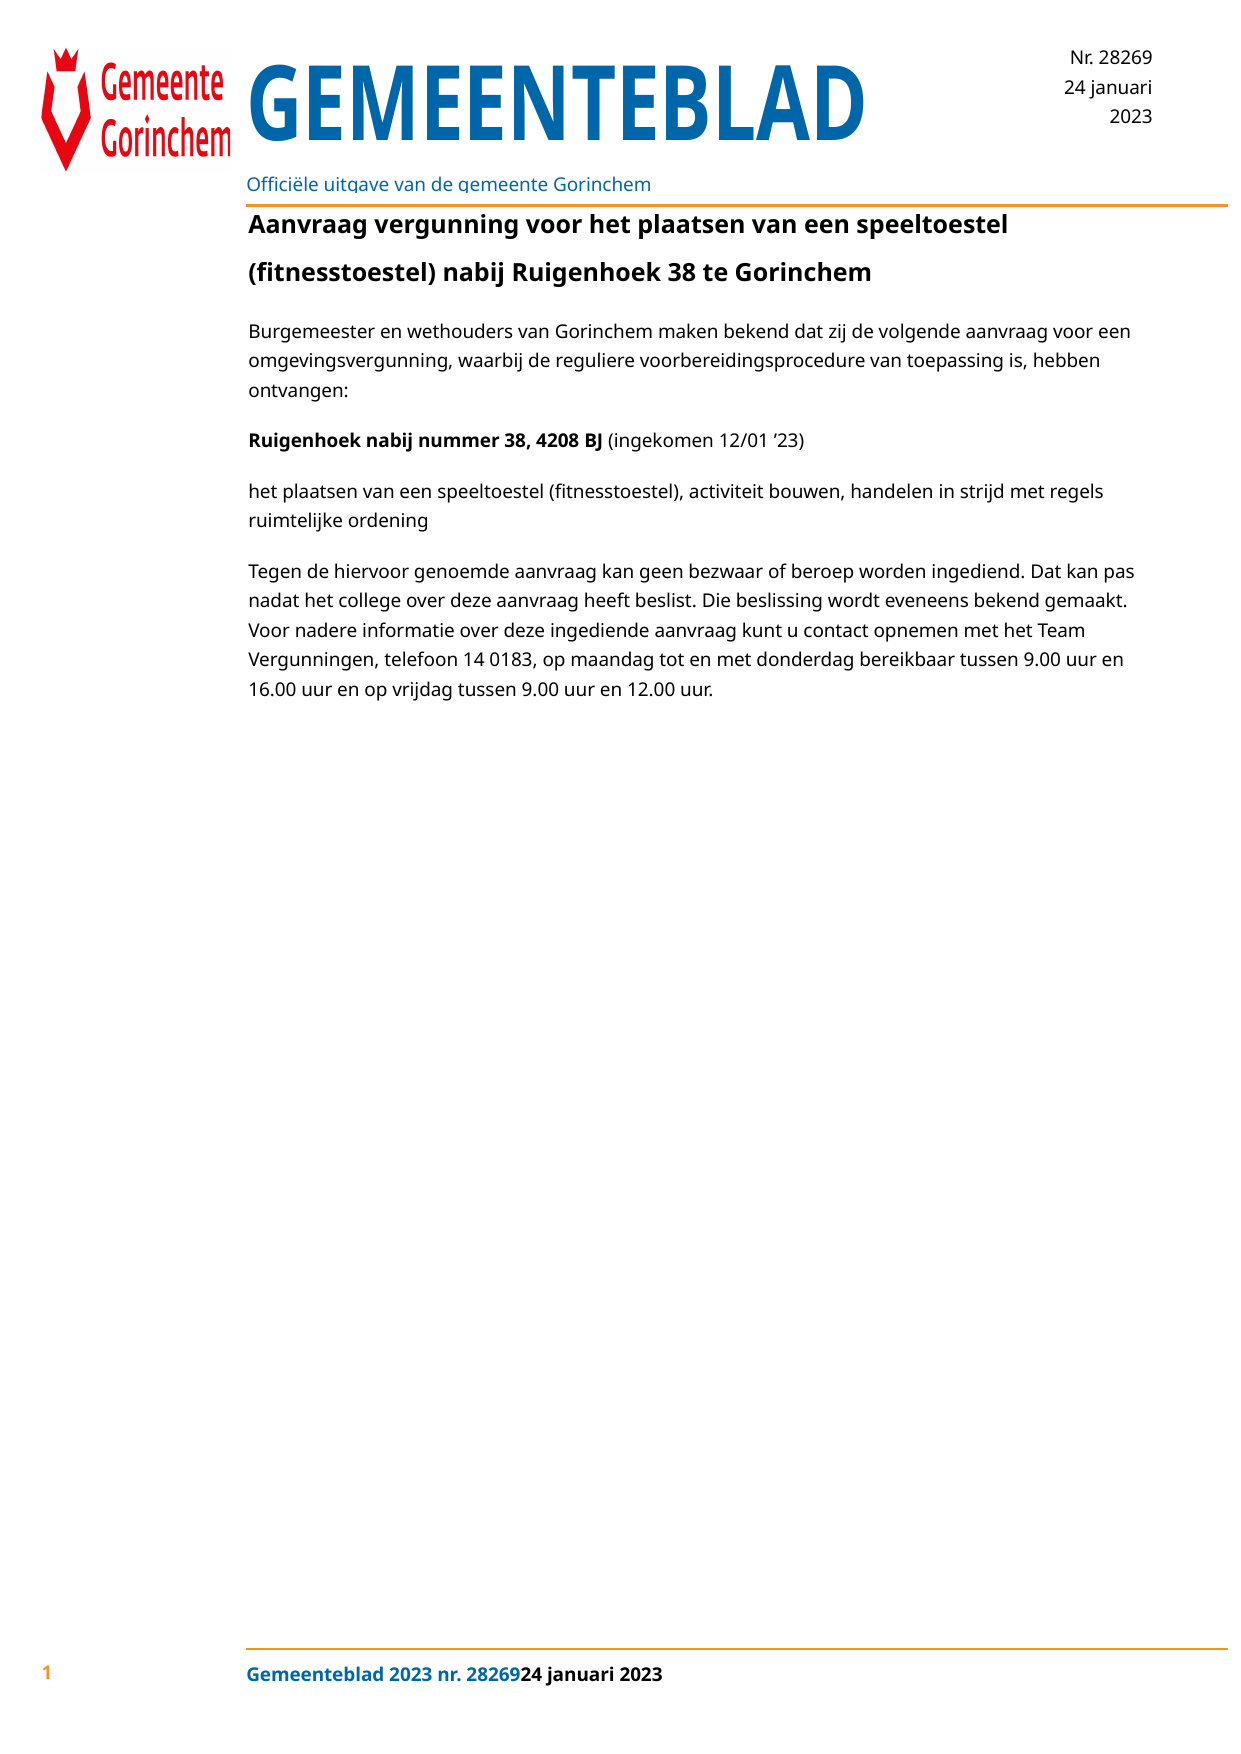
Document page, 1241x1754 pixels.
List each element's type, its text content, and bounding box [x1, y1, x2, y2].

text het plaatsen van een speeltoestel (fitnesstoestel), activiteit bouwen, handelen in strijd met regels ruimtelijke ordening [248, 478, 1152, 533]
text Aanvraag vergunning voor het plaatsen van een speeltoestel (fitnesstoestel) nabij Ruigenhoek 38 te Gorinchem [248, 207, 1152, 288]
picture [41, 47, 231, 172]
text Tegen de hiervoor genoemde aanvraag kan geen bezwaar of beroep worden ingediend. Dat kan pas nadat het college over deze aanvraag heeft beslist. Die beslissing wordt eveneens bekend gemaakt. Voor nadere informatie over deze ingediende aanvraag kunt u contact opnemen met het Team Vergunningen, telefoon 14 0183, op maandag tot en met donderdag bereikbaar tussen 9.00 uur en 16.00 uur en op vrijdag tussen 9.00 uur en 12.00 uur. [248, 558, 1152, 702]
text Ruigenhoek nabij nummer 38, 4208 BJ (ingekomen 12/01 ’23) [248, 427, 1152, 453]
text Burgemeester en wethouders van Gorinchem maken bekend dat zij de volgende aanvraag voor een omgevingsvergunning, waarbij de reguliere voorbereidingsprocedure van toepassing is, hebben ontvangen: [248, 318, 1152, 403]
